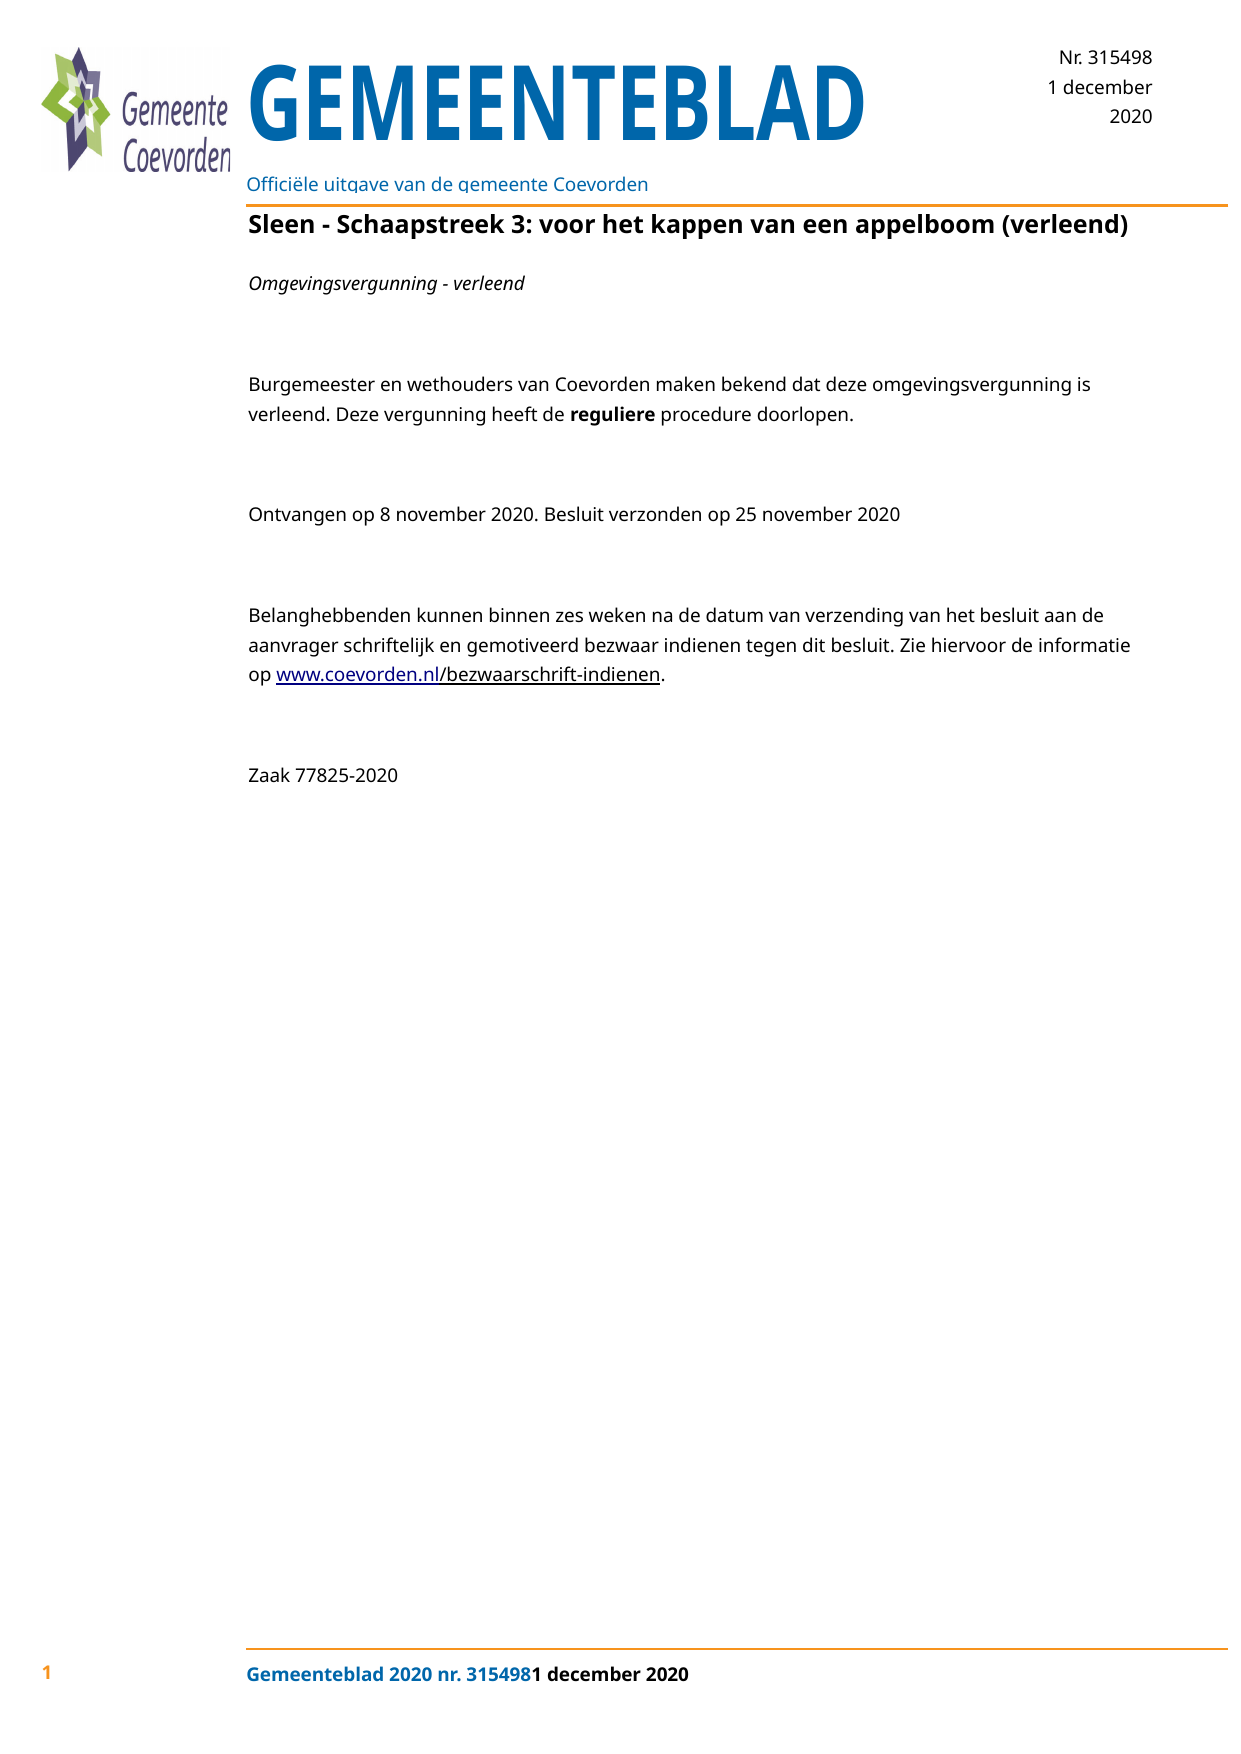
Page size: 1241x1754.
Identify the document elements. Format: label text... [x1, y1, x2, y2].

text Omgevingsvergunning - verleend [248, 270, 1152, 296]
text Belanghebbenden kunnen binnen zes weken na de datum van verzending van het besluit aan de aanvrager schriftelijk en gemotiveerd bezwaar indienen tegen dit besluit. Zie hiervoor de informatie op www.coevorden.nl/bezwaarschrift-indienen. [248, 602, 1152, 687]
picture [41, 47, 231, 172]
text Ontvangen op 8 november 2020. Besluit verzonden op 25 november 2020 [248, 502, 1152, 527]
text Burgemeester en wethouders van Coevorden maken bekend dat deze omgevingsvergunning is verleend. Deze vergunning heeft de reguliere procedure doorlopen. [248, 371, 1152, 426]
text Sleen - Schaapstreek 3: voor het kappen van een appelboom (verleend) [248, 207, 1152, 241]
text Zaak 77825-2020 [248, 762, 1152, 788]
